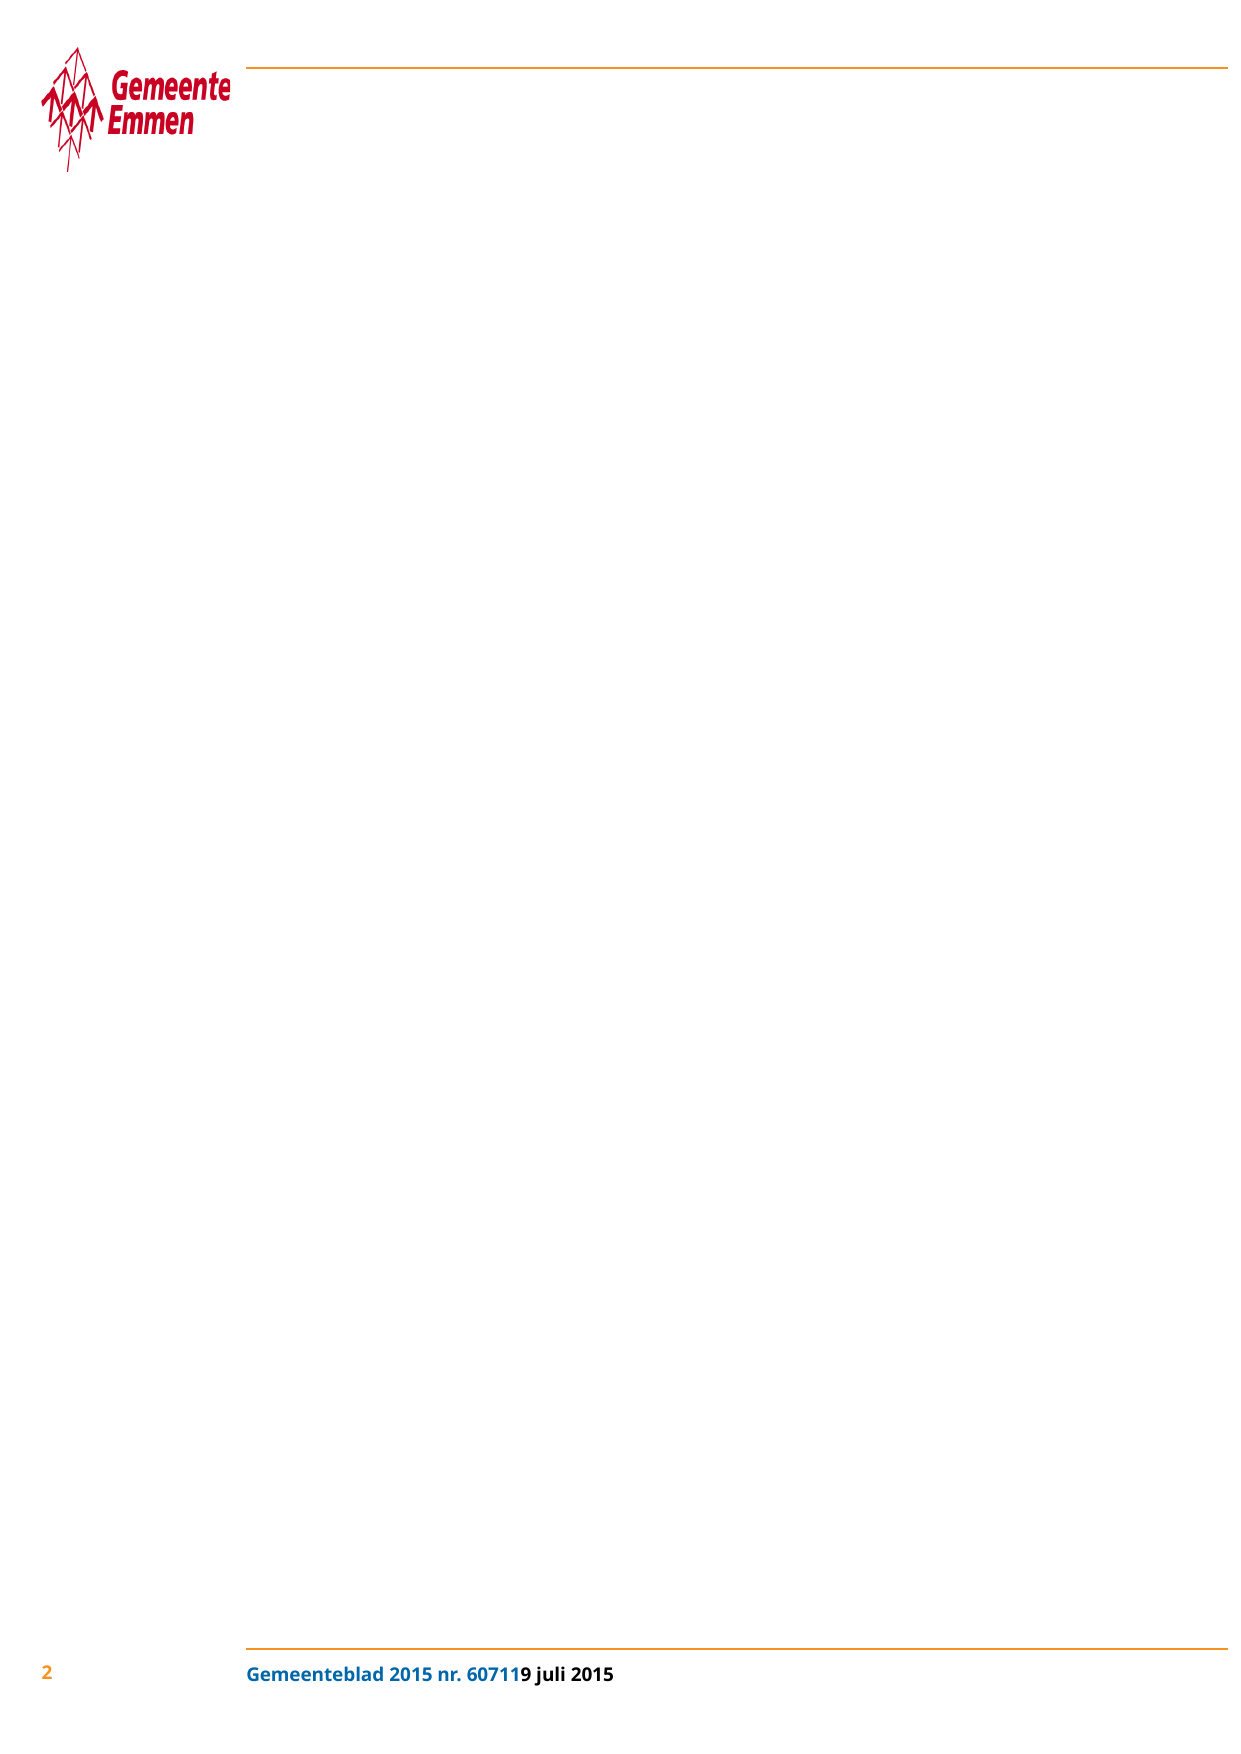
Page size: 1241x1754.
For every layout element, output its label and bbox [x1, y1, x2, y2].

picture [41, 47, 231, 172]
